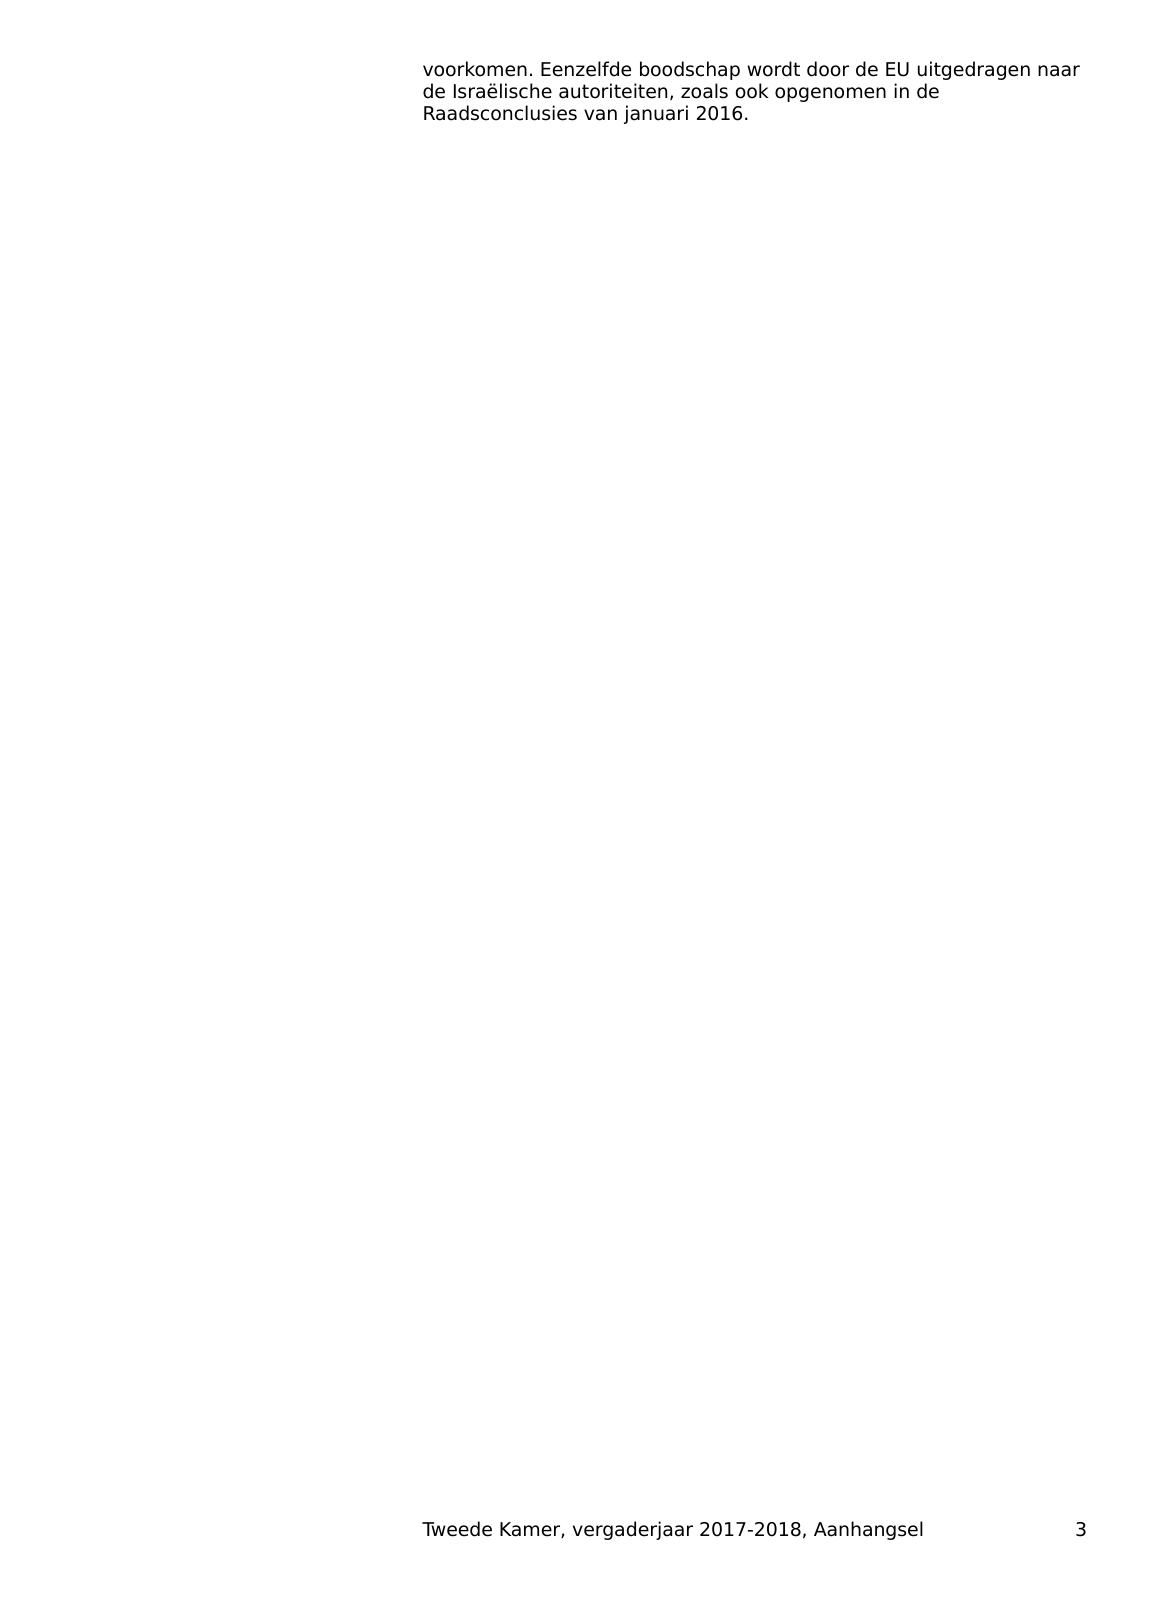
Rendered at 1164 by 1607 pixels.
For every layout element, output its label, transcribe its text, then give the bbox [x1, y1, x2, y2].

text voorkomen. Eenzelfde boodschap wordt door de EU uitgedragen naar de Israëlische autoriteiten, zoals ook opgenomen in de Raadsconclusies van januari 2016. [422, 59, 1087, 125]
